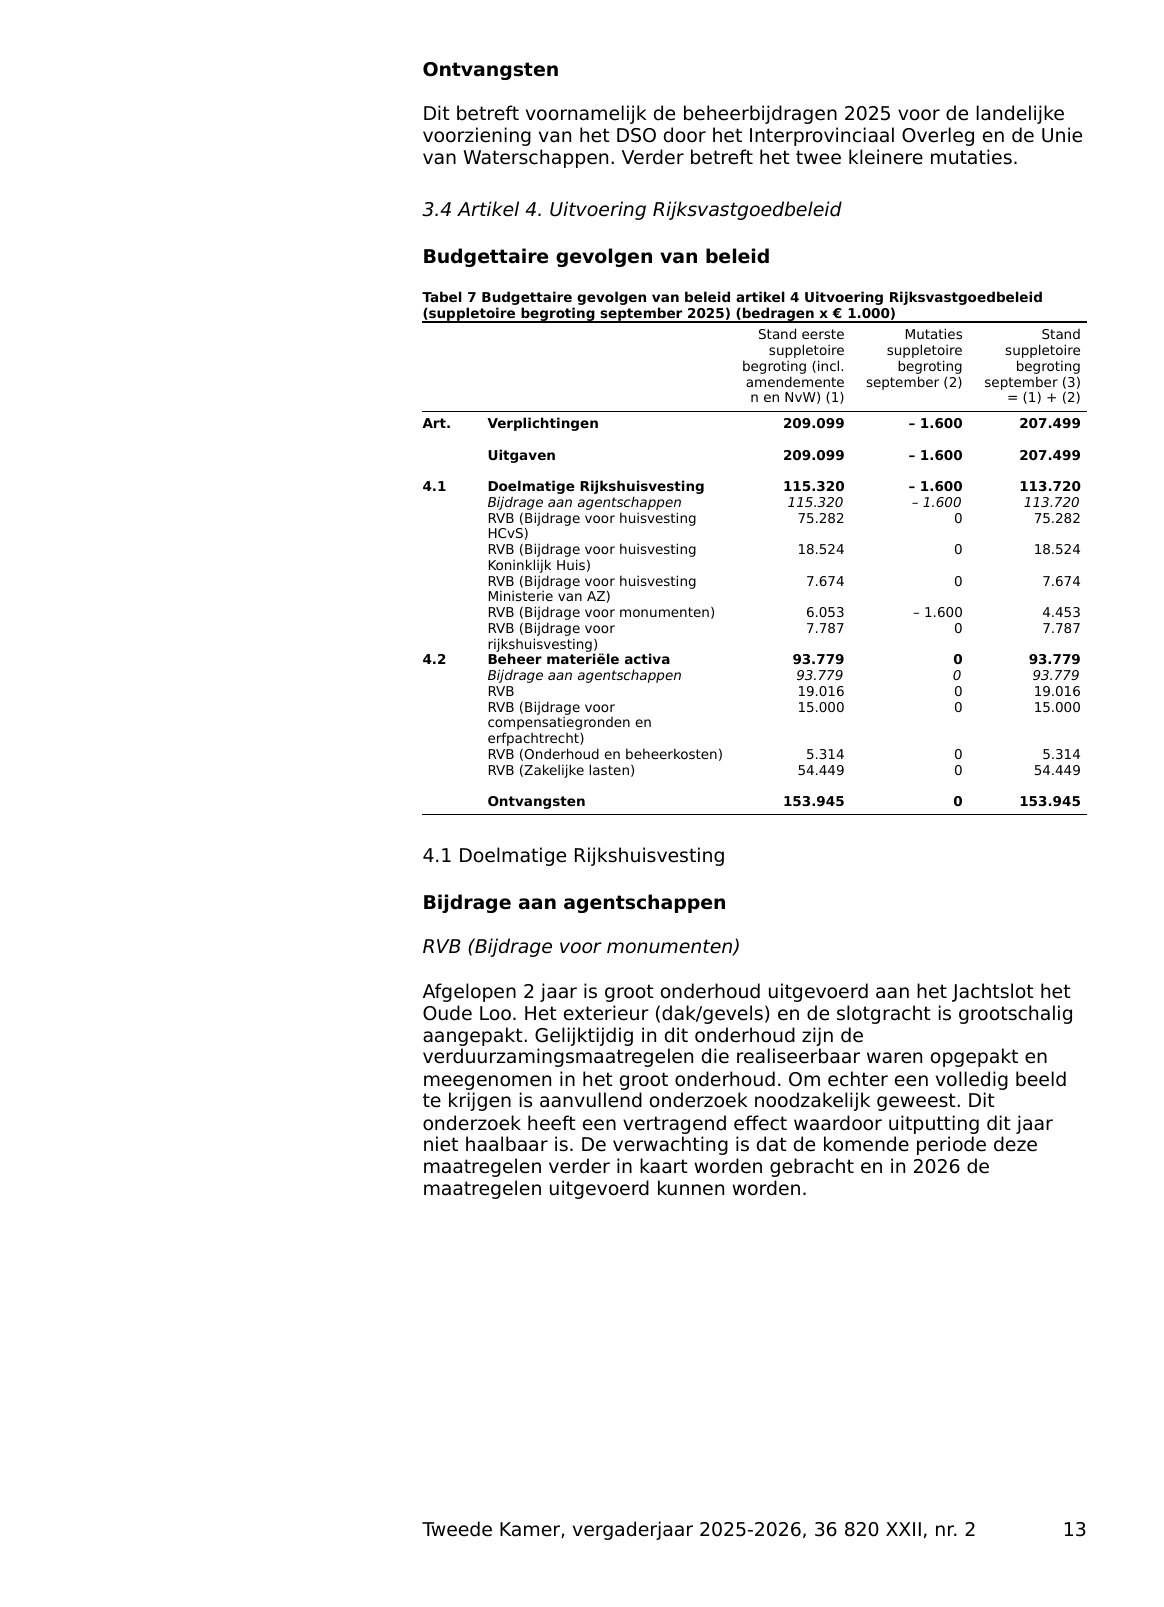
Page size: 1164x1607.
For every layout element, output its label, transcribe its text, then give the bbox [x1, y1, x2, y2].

table_cell 5.314 [969, 747, 1087, 762]
table_cell 93.779 [969, 652, 1087, 668]
table_cell Doelmatige Rijkshuisvesting [481, 479, 732, 495]
table_cell 93.779 [969, 668, 1087, 684]
table_cell RVB (Bijdrage voor rijkshuisvesting) [481, 621, 732, 652]
table_cell RVB (Bijdrage voor compensatiegronden en erfpachtrecht) [481, 699, 732, 747]
text Dit betreft voornamelijk de beheerbijdragen 2025 voor de landelijke voorziening van het DSO door het Interprovinciaal Overleg en de Unie van Waterschappen. Verder betreft het twee kleinere mutaties. [422, 103, 1087, 169]
table_cell [422, 464, 481, 479]
table_cell [422, 684, 481, 699]
table_cell 18.524 [969, 542, 1087, 573]
table_cell [422, 762, 481, 778]
table_cell [969, 778, 1087, 794]
table_cell [422, 605, 481, 621]
table_cell – 1.600 [850, 605, 968, 621]
table_cell [422, 495, 481, 511]
table_cell Art. [422, 412, 481, 432]
table_cell 0 [850, 747, 968, 762]
table_cell [481, 778, 732, 794]
table_cell [422, 778, 481, 794]
table_cell [422, 323, 481, 411]
table_cell 0 [850, 542, 968, 573]
table_cell – 1.600 [850, 495, 968, 511]
table_cell [422, 699, 481, 747]
table_cell 0 [850, 574, 968, 605]
table_cell [732, 778, 850, 794]
table_cell 0 [850, 668, 968, 684]
table_cell 113.720 [969, 479, 1087, 495]
table_cell Verplichtingen [481, 412, 732, 432]
table_cell – 1.600 [850, 448, 968, 463]
table_cell – 1.600 [850, 479, 968, 495]
text Afgelopen 2 jaar is groot onderhoud uitgevoerd aan het Jachtslot het Oude Loo. Het exterieur (dak/gevels) en de slotgracht is grootschalig aangepakt. Gelijktijdig in dit onderhoud zijn de verduurzamingsmaatregelen die realiseerbaar waren opgepakt en meegenomen in het groot onderhoud. Om echter een volledig beeld te krijgen is aanvullend onderzoek noodzakelijk geweest. Dit onderzoek heeft een vertragend effect waardoor uitputting dit jaar niet haalbaar is. De verwachting is dat de komende periode deze maatregelen verder in kaart worden gebracht en in 2026 de maatregelen uitgevoerd kunnen worden. [422, 981, 1087, 1200]
table_cell Stand eerste suppletoire begroting (incl. amendementen en NvW) (1) [732, 323, 850, 411]
table_cell 209.099 [732, 412, 850, 432]
table_cell 153.945 [732, 794, 850, 814]
table_cell Mutaties suppletoire begroting september (2) [850, 323, 968, 411]
table_cell [732, 432, 850, 448]
table_cell 0 [850, 684, 968, 699]
table_cell RVB (Bijdrage voor huisvesting HCvS) [481, 511, 732, 542]
table_cell [969, 432, 1087, 448]
table_cell RVB (Bijdrage voor huisvesting Koninklijk Huis) [481, 542, 732, 573]
table_cell [481, 323, 732, 411]
table_cell RVB (Bijdrage voor huisvesting Ministerie van AZ) [481, 574, 732, 605]
table_cell 7.674 [969, 574, 1087, 605]
table_cell 0 [850, 511, 968, 542]
table_cell 115.320 [732, 479, 850, 495]
table_cell [422, 574, 481, 605]
table_cell [850, 778, 968, 794]
table_cell RVB (Bijdrage voor monumenten) [481, 605, 732, 621]
table_cell 18.524 [732, 542, 850, 573]
table_cell 75.282 [732, 511, 850, 542]
table_cell 0 [850, 762, 968, 778]
table_cell [422, 621, 481, 652]
table_cell 4.1 [422, 479, 481, 495]
table_cell 54.449 [732, 762, 850, 778]
table_cell 4.453 [969, 605, 1087, 621]
table_cell [422, 448, 481, 463]
table_cell RVB [481, 684, 732, 699]
subtitle Bijdrage aan agentschappen [422, 892, 1087, 914]
table_cell [422, 747, 481, 762]
table_cell 93.779 [732, 668, 850, 684]
table_cell 15.000 [732, 699, 850, 747]
table_cell 4.2 [422, 652, 481, 668]
table_cell [422, 794, 481, 814]
table_cell Uitgaven [481, 448, 732, 463]
table_cell Bijdrage aan agentschappen [481, 668, 732, 684]
table_cell 0 [850, 652, 968, 668]
table_cell 7.787 [969, 621, 1087, 652]
subtitle 4.1 Doelmatige Rijkshuisvesting [422, 845, 1087, 867]
table_cell Ontvangsten [481, 794, 732, 814]
table_cell 5.314 [732, 747, 850, 762]
table_cell 7.674 [732, 574, 850, 605]
table_cell 0 [850, 699, 968, 747]
subtitle 3.4 Artikel 4. Uitvoering Rijksvastgoedbeleid [422, 199, 1087, 221]
table_cell 93.779 [732, 652, 850, 668]
table_cell Stand suppletoire begroting september (3) = (1) + (2) [969, 323, 1087, 411]
table_cell [422, 511, 481, 542]
table_cell [481, 464, 732, 479]
table_cell 0 [850, 621, 968, 652]
table_cell 19.016 [732, 684, 850, 699]
table_cell RVB (Zakelijke lasten) [481, 762, 732, 778]
table_cell [732, 464, 850, 479]
subtitle Budgettaire gevolgen van beleid [422, 246, 1087, 268]
table_header Tabel 7 Budgettaire gevolgen van beleid artikel 4 Uitvoering Rijksvastgoedbeleid (suppletoire begroting september 2025) (bedragen x € 1.000) [422, 290, 1087, 321]
table_cell 6.053 [732, 605, 850, 621]
table_cell 75.282 [969, 511, 1087, 542]
table_cell Beheer materiële activa [481, 652, 732, 668]
table_cell 115.320 [732, 495, 850, 511]
table_cell 207.499 [969, 448, 1087, 463]
table_cell 209.099 [732, 448, 850, 463]
table_cell 7.787 [732, 621, 850, 652]
table_cell 207.499 [969, 412, 1087, 432]
table_cell 113.720 [969, 495, 1087, 511]
table_cell [969, 464, 1087, 479]
table_cell – 1.600 [850, 412, 968, 432]
subtitle Ontvangsten [422, 59, 1087, 81]
table_cell [422, 542, 481, 573]
table_cell 54.449 [969, 762, 1087, 778]
table_cell 15.000 [969, 699, 1087, 747]
table_cell [422, 668, 481, 684]
table_cell [481, 432, 732, 448]
table_cell RVB (Onderhoud en beheerkosten) [481, 747, 732, 762]
table_cell 153.945 [969, 794, 1087, 814]
table_cell Bijdrage aan agentschappen [481, 495, 732, 511]
table_cell 0 [850, 794, 968, 814]
table_cell 19.016 [969, 684, 1087, 699]
table_cell [850, 432, 968, 448]
table_cell [422, 432, 481, 448]
table_cell [850, 464, 968, 479]
subtitle RVB (Bijdrage voor monumenten) [422, 936, 1087, 958]
